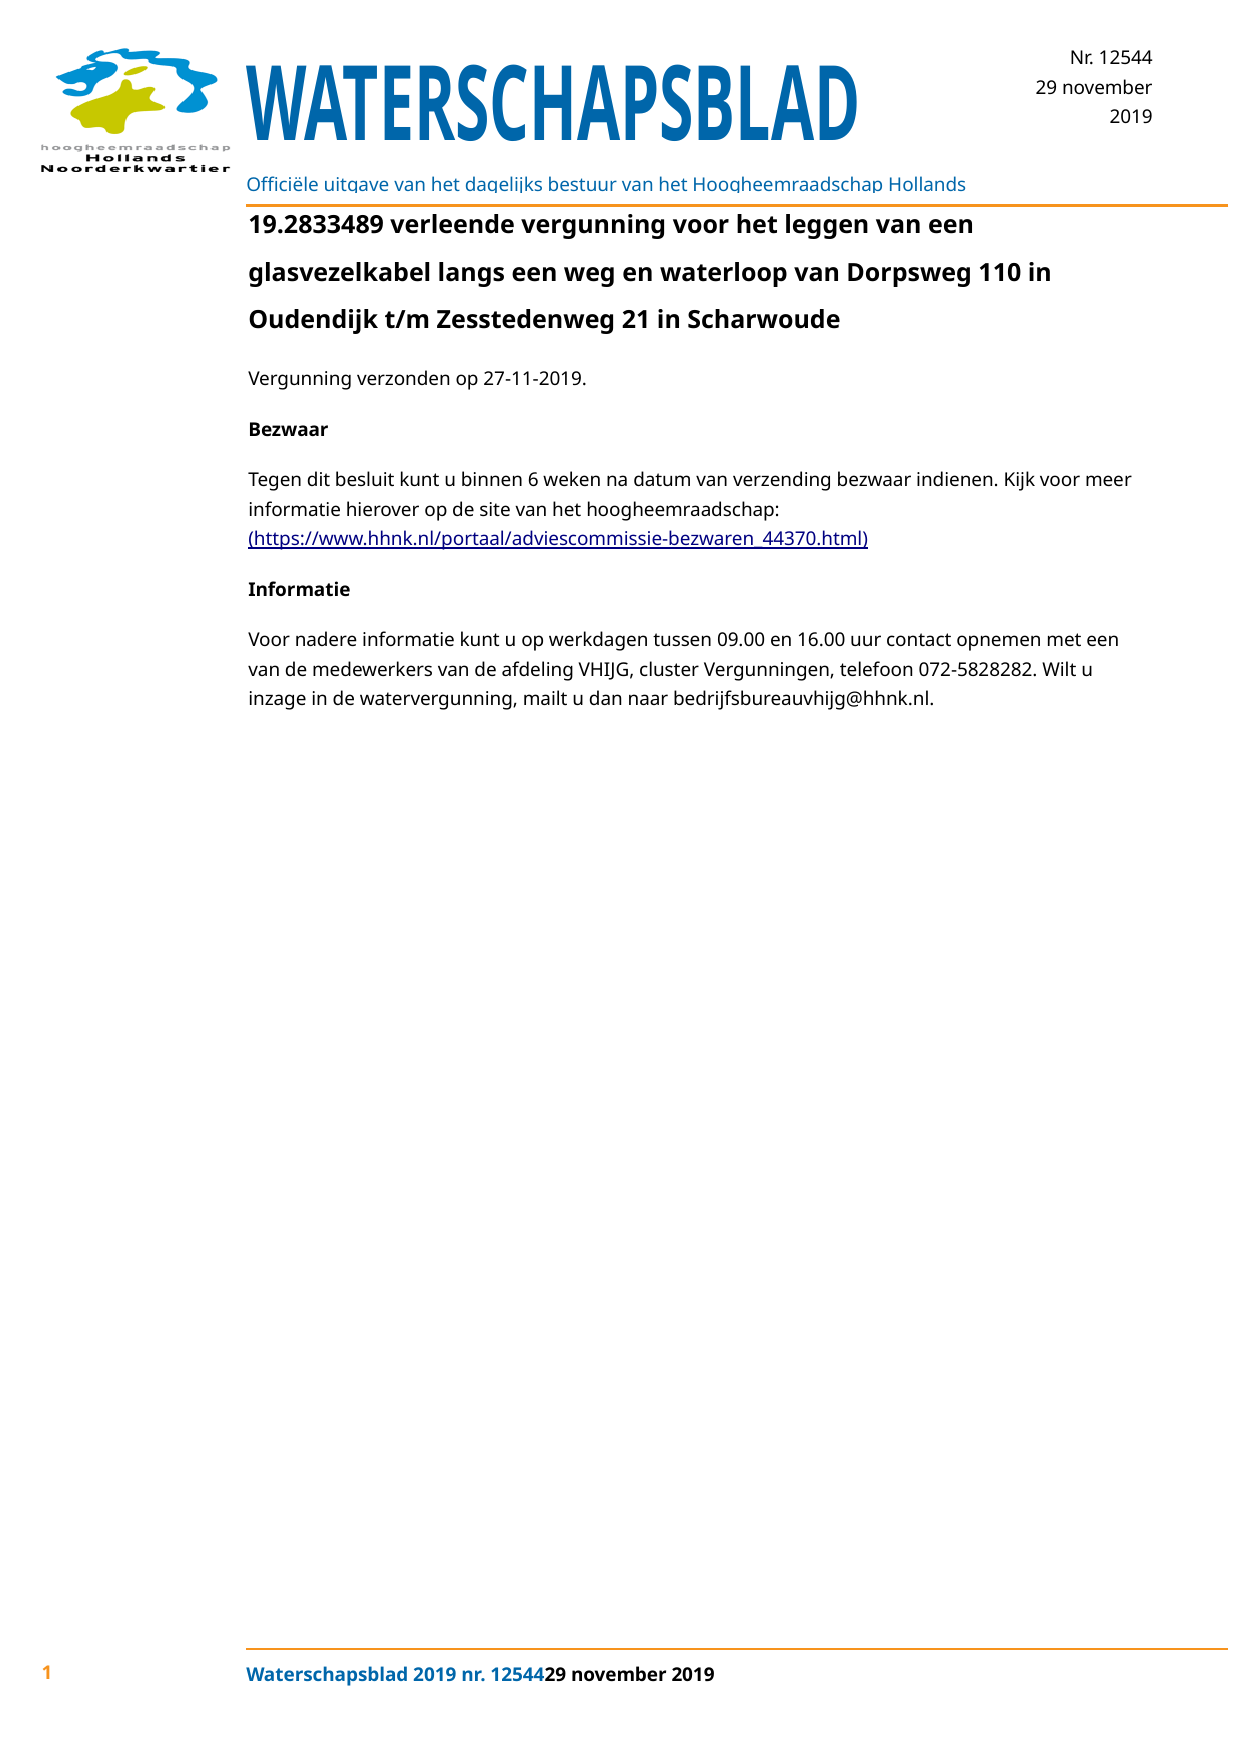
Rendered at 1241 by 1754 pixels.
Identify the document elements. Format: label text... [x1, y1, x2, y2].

text Vergunning verzonden op 27-11-2019. [248, 366, 1152, 391]
text Voor nadere informatie kunt u op werkdagen tussen 09.00 en 16.00 uur contact opnemen met een van de medewerkers van de afdeling VHIJG, cluster Vergunningen, telefoon 072-5828282. Wilt u inzage in de watervergunning, mailt u dan naar bedrijfsbureauvhijg@hhnk.nl. [248, 626, 1152, 711]
text 19.2833489 verleende vergunning voor het leggen van een glasvezelkabel langs een weg en waterloop van Dorpsweg 110 in Oudendijk t/m Zesstedenweg 21 in Scharwoude [248, 207, 1152, 336]
picture [41, 47, 231, 172]
text Informatie [248, 576, 1152, 602]
text Tegen dit besluit kunt u binnen 6 weken na datum van verzending bezwaar indienen. Kijk voor meer informatie hierover op de site van het hoogheemraadschap: (https://www.hhnk.nl/portaal/adviescommissie-bezwaren_44370.html) [248, 466, 1152, 551]
text Bezwaar [248, 416, 1152, 442]
